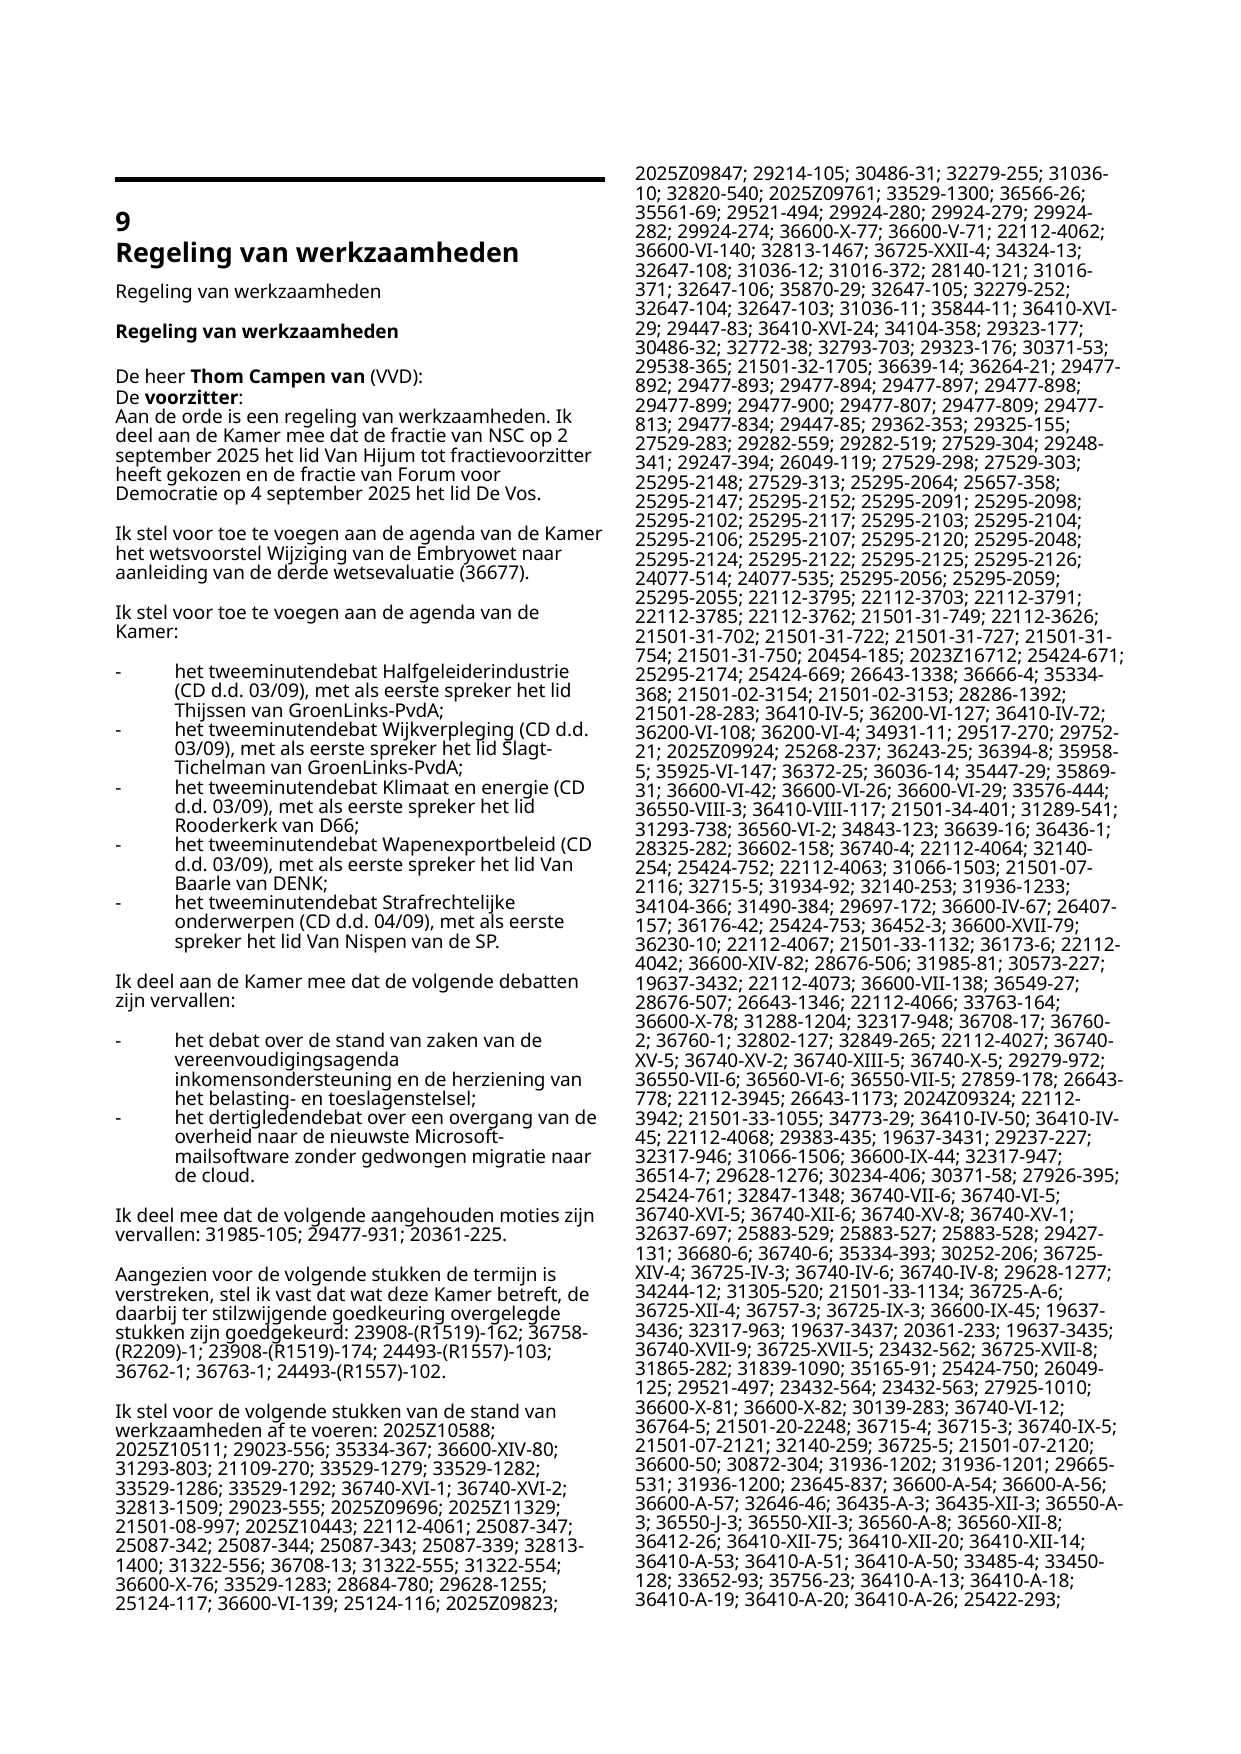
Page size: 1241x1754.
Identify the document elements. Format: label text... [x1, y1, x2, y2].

text Aangezien voor de volgende stukken de termijn is verstreken, stel ik vast dat wat deze Kamer betreft, de daarbij ter stilzwijgende goedkeuring overgelegde stukken zijn goedgekeurd: 23908-(R1519)-162; 36758-(R2209)-1; 23908-(R1519)-174; 24493-(R1557)-103; 36762-1; 36763-1; 24493-(R1557)-102. [115, 1266, 605, 1382]
text Aan de orde is een regeling van werkzaamheden. Ik deel aan de Kamer mee dat de fractie van NSC op 2 september 2025 het lid Van Hijum tot fractievoorzitter heeft gekozen en de fractie van Forum voor Democratie op 4 september 2025 het lid De Vos. [115, 408, 605, 504]
list het tweeminutendebat Klimaat en energie (CD d.d. 03/09), met als eerste spreker het lid Rooderkerk van D66; [115, 779, 605, 836]
list het tweeminutendebat Wijkverpleging (CD d.d. 03/09), met als eerste spreker het lid Slagt-Tichelman van GroenLinks-PvdA; [115, 721, 605, 779]
text Regeling van werkzaamheden [115, 323, 605, 342]
text Ik stel voor toe te voegen aan de agenda van de Kamer het wetsvoorstel Wijziging van de Embryowet naar aanleiding van de derde wetsevaluatie (36677). [115, 525, 605, 583]
text 9 [115, 203, 605, 239]
text Ik stel voor de volgende stukken van de stand van werkzaamheden af te voeren: 2025Z10588; 2025Z10511; 29023-556; 35334-367; 36600-XIV-80; 31293-803; 21109-270; 33529-1279; 33529-1282; 33529-1286; 33529-1292; 36740-XVI-1; 36740-XVI-2; 32813-1509; 29023-555; 2025Z09696; 2025Z11329; 21501-08-997; 2025Z10443; 22112-4061; 25087-347; 25087-342; 25087-344; 25087-343; 25087-339; 32813-1400; 31322-556; 36708-13; 31322-555; 31322-554; 36600-X-76; 33529-1283; 28684-780; 29628-1255; 25124-117; 36600-VI-139; 25124-116; 2025Z09823; [115, 1403, 605, 1614]
list het tweeminutendebat Strafrechtelijke onderwerpen (CD d.d. 04/09), met als eerste spreker het lid Van Nispen van de SP. [115, 894, 605, 952]
list het debat over de stand van zaken van de vereenvoudigingsagenda inkomensondersteuning en de herziening van het belasting- en toeslagenstelsel; [115, 1032, 605, 1109]
text Ik stel voor toe te voegen aan de agenda van de Kamer: [115, 604, 605, 642]
text 2025Z09847; 29214-105; 30486-31; 32279-255; 31036-10; 32820-540; 2025Z09761; 33529-1300; 36566-26; 35561-69; 29521-494; 29924-280; 29924-279; 29924-282; 29924-274; 36600-X-77; 36600-V-71; 22112-4062; 36600-VI-140; 32813-1467; 36725-XXII-4; 34324-13; 32647-108; 31036-12; 31016-372; 28140-121; 31016-371; 32647-106; 35870-29; 32647-105; 32279-252; 32647-104; 32647-103; 31036-11; 35844-11; 36410-XVI-29; 29447-83; 36410-XVI-24; 34104-358; 29323-177; 30486-32; 32772-38; 32793-703; 29323-176; 30371-53; 29538-365; 21501-32-1705; 36639-14; 36264-21; 29477-892; 29477-893; 29477-894; 29477-897; 29477-898; 29477-899; 29477-900; 29477-807; 29477-809; 29477-813; 29477-834; 29447-85; 29362-353; 29325-155; 27529-283; 29282-559; 29282-519; 27529-304; 29248-341; 29247-394; 26049-119; 27529-298; 27529-303; 25295-2148; 27529-313; 25295-2064; 25657-358; 25295-2147; 25295-2152; 25295-2091; 25295-2098; 25295-2102; 25295-2117; 25295-2103; 25295-2104; 25295-2106; 25295-2107; 25295-2120; 25295-2048; 25295-2124; 25295-2122; 25295-2125; 25295-2126; 24077-514; 24077-535; 25295-2056; 25295-2059; 25295-2055; 22112-3795; 22112-3703; 22112-3791; 22112-3785; 22112-3762; 21501-31-749; 22112-3626; 21501-31-702; 21501-31-722; 21501-31-727; 21501-31-754; 21501-31-750; 20454-185; 2023Z16712; 25424-671; 25295-2174; 25424-669; 26643-1338; 36666-4; 35334-368; 21501-02-3154; 21501-02-3153; 28286-1392; 21501-28-283; 36410-IV-5; 36200-VI-127; 36410-IV-72; 36200-VI-108; 36200-VI-4; 34931-11; 29517-270; 29752-21; 2025Z09924; 25268-237; 36243-25; 36394-8; 35958-5; 35925-VI-147; 36372-25; 36036-14; 35447-29; 35869-31; 36600-VI-42; 36600-VI-26; 36600-VI-29; 33576-444; 36550-VIII-3; 36410-VIII-117; 21501-34-401; 31289-541; 31293-738; 36560-VI-2; 34843-123; 36639-16; 36436-1; 28325-282; 36602-158; 36740-4; 22112-4064; 32140-254; 25424-752; 22112-4063; 31066-1503; 21501-07-2116; 32715-5; 31934-92; 32140-253; 31936-1233; 34104-366; 31490-384; 29697-172; 36600-IV-67; 26407-157; 36176-42; 25424-753; 36452-3; 36600-XVII-79; 36230-10; 22112-4067; 21501-33-1132; 36173-6; 22112-4042; 36600-XIV-82; 28676-506; 31985-81; 30573-227; 19637-3432; 22112-4073; 36600-VII-138; 36549-27; 28676-507; 26643-1346; 22112-4066; 33763-164; 36600-X-78; 31288-1204; 32317-948; 36708-17; 36760-2; 36760-1; 32802-127; 32849-265; 22112-4027; 36740-XV-5; 36740-XV-2; 36740-XIII-5; 36740-X-5; 29279-972; 36550-VII-6; 36560-VI-6; 36550-VII-5; 27859-178; 26643-778; 22112-3945; 26643-1173; 2024Z09324; 22112-3942; 21501-33-1055; 34773-29; 36410-IV-50; 36410-IV-45; 22112-4068; 29383-435; 19637-3431; 29237-227; 32317-946; 31066-1506; 36600-IX-44; 32317-947; 36514-7; 29628-1276; 30234-406; 30371-58; 27926-395; 25424-761; 32847-1348; 36740-VII-6; 36740-VI-5; 36740-XVI-5; 36740-XII-6; 36740-XV-8; 36740-XV-1; 32637-697; 25883-529; 25883-527; 25883-528; 29427-131; 36680-6; 36740-6; 35334-393; 30252-206; 36725-XIV-4; 36725-IV-3; 36740-IV-6; 36740-IV-8; 29628-1277; 34244-12; 31305-520; 21501-33-1134; 36725-A-6; 36725-XII-4; 36757-3; 36725-IX-3; 36600-IX-45; 19637-3436; 32317-963; 19637-3437; 20361-233; 19637-3435; 36740-XVII-9; 36725-XVII-5; 23432-562; 36725-XVII-8; 31865-282; 31839-1090; 35165-91; 25424-750; 26049-125; 29521-497; 23432-564; 23432-563; 27925-1010; 36600-X-81; 36600-X-82; 30139-283; 36740-VI-12; 36764-5; 21501-20-2248; 36715-4; 36715-3; 36740-IX-5; 21501-07-2121; 32140-259; 36725-5; 21501-07-2120; 36600-50; 30872-304; 31936-1202; 31936-1201; 29665-531; 31936-1200; 23645-837; 36600-A-54; 36600-A-56; 36600-A-57; 32646-46; 36435-A-3; 36435-XII-3; 36550-A-3; 36550-J-3; 36550-XII-3; 36560-A-8; 36560-XII-8; 36412-26; 36410-XII-75; 36410-XII-20; 36410-XII-14; 36410-A-53; 36410-A-51; 36410-A-50; 33485-4; 33450-128; 33652-93; 35756-23; 36410-A-13; 36410-A-18; 36410-A-19; 36410-A-20; 36410-A-26; 25422-293; [635, 165, 1125, 1611]
list het dertigledendebat over een overgang van de overheid naar de nieuwste Microsoft-mailsoftware zonder gedwongen migratie naar de cloud. [115, 1109, 605, 1186]
list het tweeminutendebat Halfgeleiderindustrie (CD d.d. 03/09), met als eerste spreker het lid Thijssen van GroenLinks-PvdA; [115, 663, 605, 721]
text De heer Thom Campen van (VVD): [115, 363, 605, 389]
text Ik deel aan de Kamer mee dat de volgende debatten zijn vervallen: [115, 973, 605, 1011]
text De voorzitter: [115, 389, 605, 408]
text Regeling van werkzaamheden [115, 239, 605, 283]
text Ik deel mee dat de volgende aangehouden moties zijn vervallen: 31985-105; 29477-931; 20361-225. [115, 1207, 605, 1246]
text Regeling van werkzaamheden [115, 283, 605, 302]
list het tweeminutendebat Wapenexportbeleid (CD d.d. 03/09), met als eerste spreker het lid Van Baarle van DENK; [115, 836, 605, 894]
